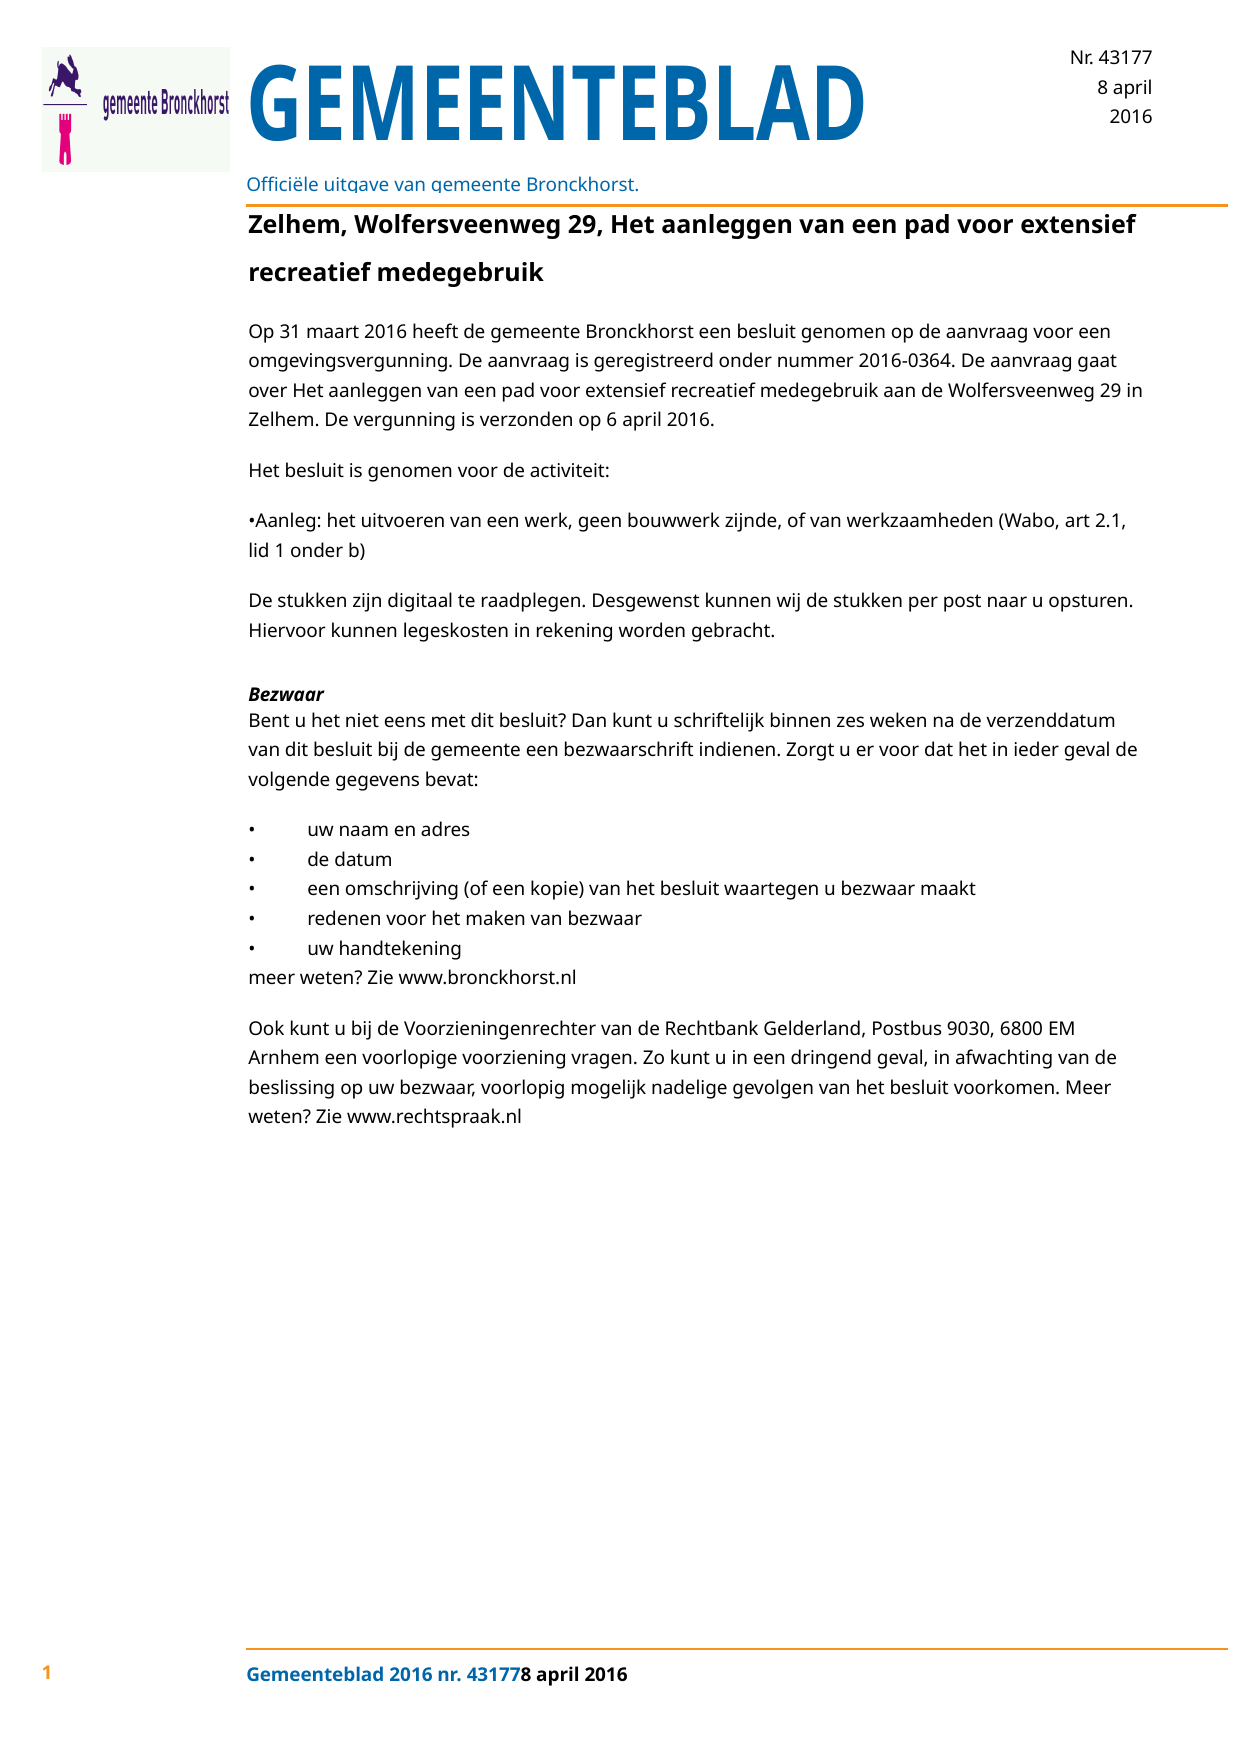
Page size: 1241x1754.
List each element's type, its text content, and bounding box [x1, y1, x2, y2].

list redenen voor het maken van bezwaar [248, 905, 1152, 931]
text •Aanleg: het uitvoeren van een werk, geen bouwwerk zijnde, of van werkzaamheden (Wabo, art 2.1, lid 1 onder b) [248, 507, 1152, 563]
list de datum [248, 846, 1152, 872]
picture [41, 47, 231, 172]
text Op 31 maart 2016 heeft de gemeente Bronckhorst een besluit genomen op de aanvraag voor een omgevingsvergunning. De aanvraag is geregistreerd onder nummer 2016-0364. De aanvraag gaat over Het aanleggen van een pad voor extensief recreatief medegebruik aan de Wolfersveenweg 29 in Zelhem. De vergunning is verzonden op 6 april 2016. [248, 318, 1152, 432]
text Zelhem, Wolfersveenweg 29, Het aanleggen van een pad voor extensief recreatief medegebruik [248, 207, 1152, 288]
text Het besluit is genomen voor de activiteit: [248, 457, 1152, 483]
list uw handtekening [248, 935, 1152, 960]
text meer weten? Zie www.bronckhorst.nl [248, 964, 1152, 990]
text De stukken zijn digitaal te raadplegen. Desgewenst kunnen wij de stukken per post naar u opsturen. Hiervoor kunnen legeskosten in rekening worden gebracht. [248, 587, 1152, 643]
text Bezwaar [248, 681, 1152, 707]
list uw naam en adres [248, 816, 1152, 842]
list een omschrijving (of een kopie) van het besluit waartegen u bezwaar maakt [248, 876, 1152, 901]
text Bent u het niet eens met dit besluit? Dan kunt u schriftelijk binnen zes weken na de verzenddatum van dit besluit bij de gemeente een bezwaarschrift indienen. Zorgt u er voor dat het in ieder geval de volgende gegevens bevat: [248, 707, 1152, 792]
text Ook kunt u bij de Voorzieningenrechter van de Rechtbank Gelderland, Postbus 9030, 6800 EM Arnhem een voorlopige voorziening vragen. Zo kunt u in een dringend geval, in afwachting van de beslissing op uw bezwaar, voorlopig mogelijk nadelige gevolgen van het besluit voorkomen. Meer weten? Zie www.rechtspraak.nl [248, 1015, 1152, 1129]
